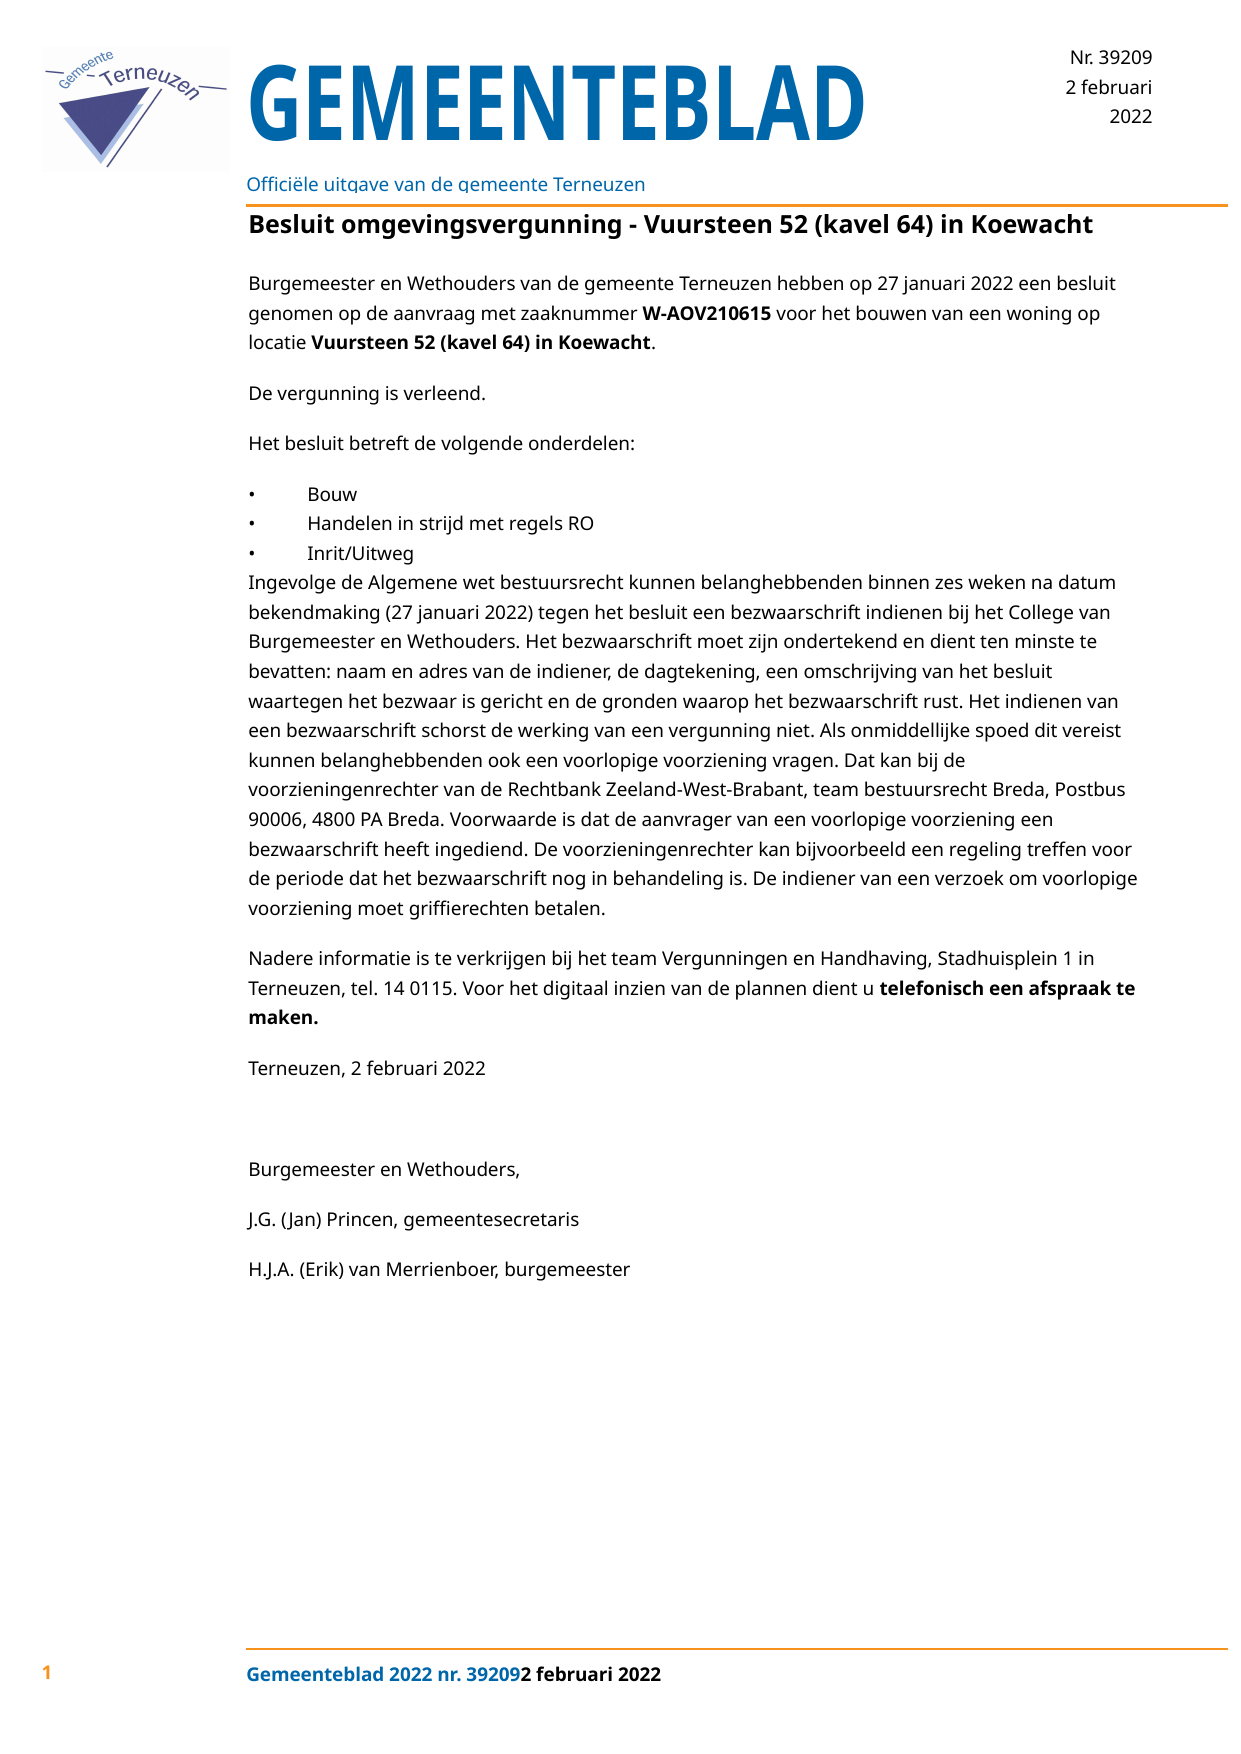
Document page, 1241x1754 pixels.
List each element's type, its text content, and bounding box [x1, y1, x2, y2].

text Het besluit betreft de volgende onderdelen: [248, 430, 1152, 456]
text Ingevolge de Algemene wet bestuursrecht kunnen belanghebbenden binnen zes weken na datum bekendmaking (27 januari 2022) tegen het besluit een bezwaarschrift indienen bij het College van Burgemeester en Wethouders. Het bezwaarschrift moet zijn ondertekend en dient ten minste te bevatten: naam en adres van de indiener, de dagtekening, een omschrijving van het besluit waartegen het bezwaar is gericht en de gronden waarop het bezwaarschrift rust. Het indienen van een bezwaarschrift schorst de werking van een vergunning niet. Als onmiddellijke spoed dit vereist kunnen belanghebbenden ook een voorlopige voorziening vragen. Dat kan bij de voorzieningenrechter van de Rechtbank Zeeland-West-Brabant, team bestuursrecht Breda, Postbus 90006, 4800 PA Breda. Voorwaarde is dat de aanvrager van een voorlopige voorziening een bezwaarschrift heeft ingediend. De voorzieningenrechter kan bijvoorbeeld een regeling treffen voor de periode dat het bezwaarschrift nog in behandeling is. De indiener van een verzoek om voorlopige voorziening moet griffierechten betalen. [248, 569, 1152, 921]
text Burgemeester en Wethouders van de gemeente Terneuzen hebben op 27 januari 2022 een besluit genomen op de aanvraag met zaaknummer W-AOV210615 voor het bouwen van een woning op locatie Vuursteen 52 (kavel 64) in Koewacht. [248, 270, 1152, 355]
picture [41, 47, 231, 172]
text Burgemeester en Wethouders, [248, 1156, 1152, 1181]
text Nadere informatie is te verkrijgen bij het team Vergunningen en Handhaving, Stadhuisplein 1 in Terneuzen, tel. 14 0115. Voor het digitaal inzien van de plannen dient u telefonisch een afspraak te maken. [248, 945, 1152, 1030]
text De vergunning is verleend. [248, 380, 1152, 406]
list Inrit/Uitweg [248, 540, 1152, 566]
list Bouw [248, 481, 1152, 506]
text J.G. (Jan) Princen, gemeentesecretaris [248, 1206, 1152, 1232]
text H.J.A. (Erik) van Merrienboer, burgemeester [248, 1257, 1152, 1282]
text Besluit omgevingsvergunning - Vuursteen 52 (kavel 64) in Koewacht [248, 207, 1152, 241]
text Terneuzen, 2 februari 2022 [248, 1055, 1152, 1081]
list Handelen in strijd met regels RO [248, 510, 1152, 536]
